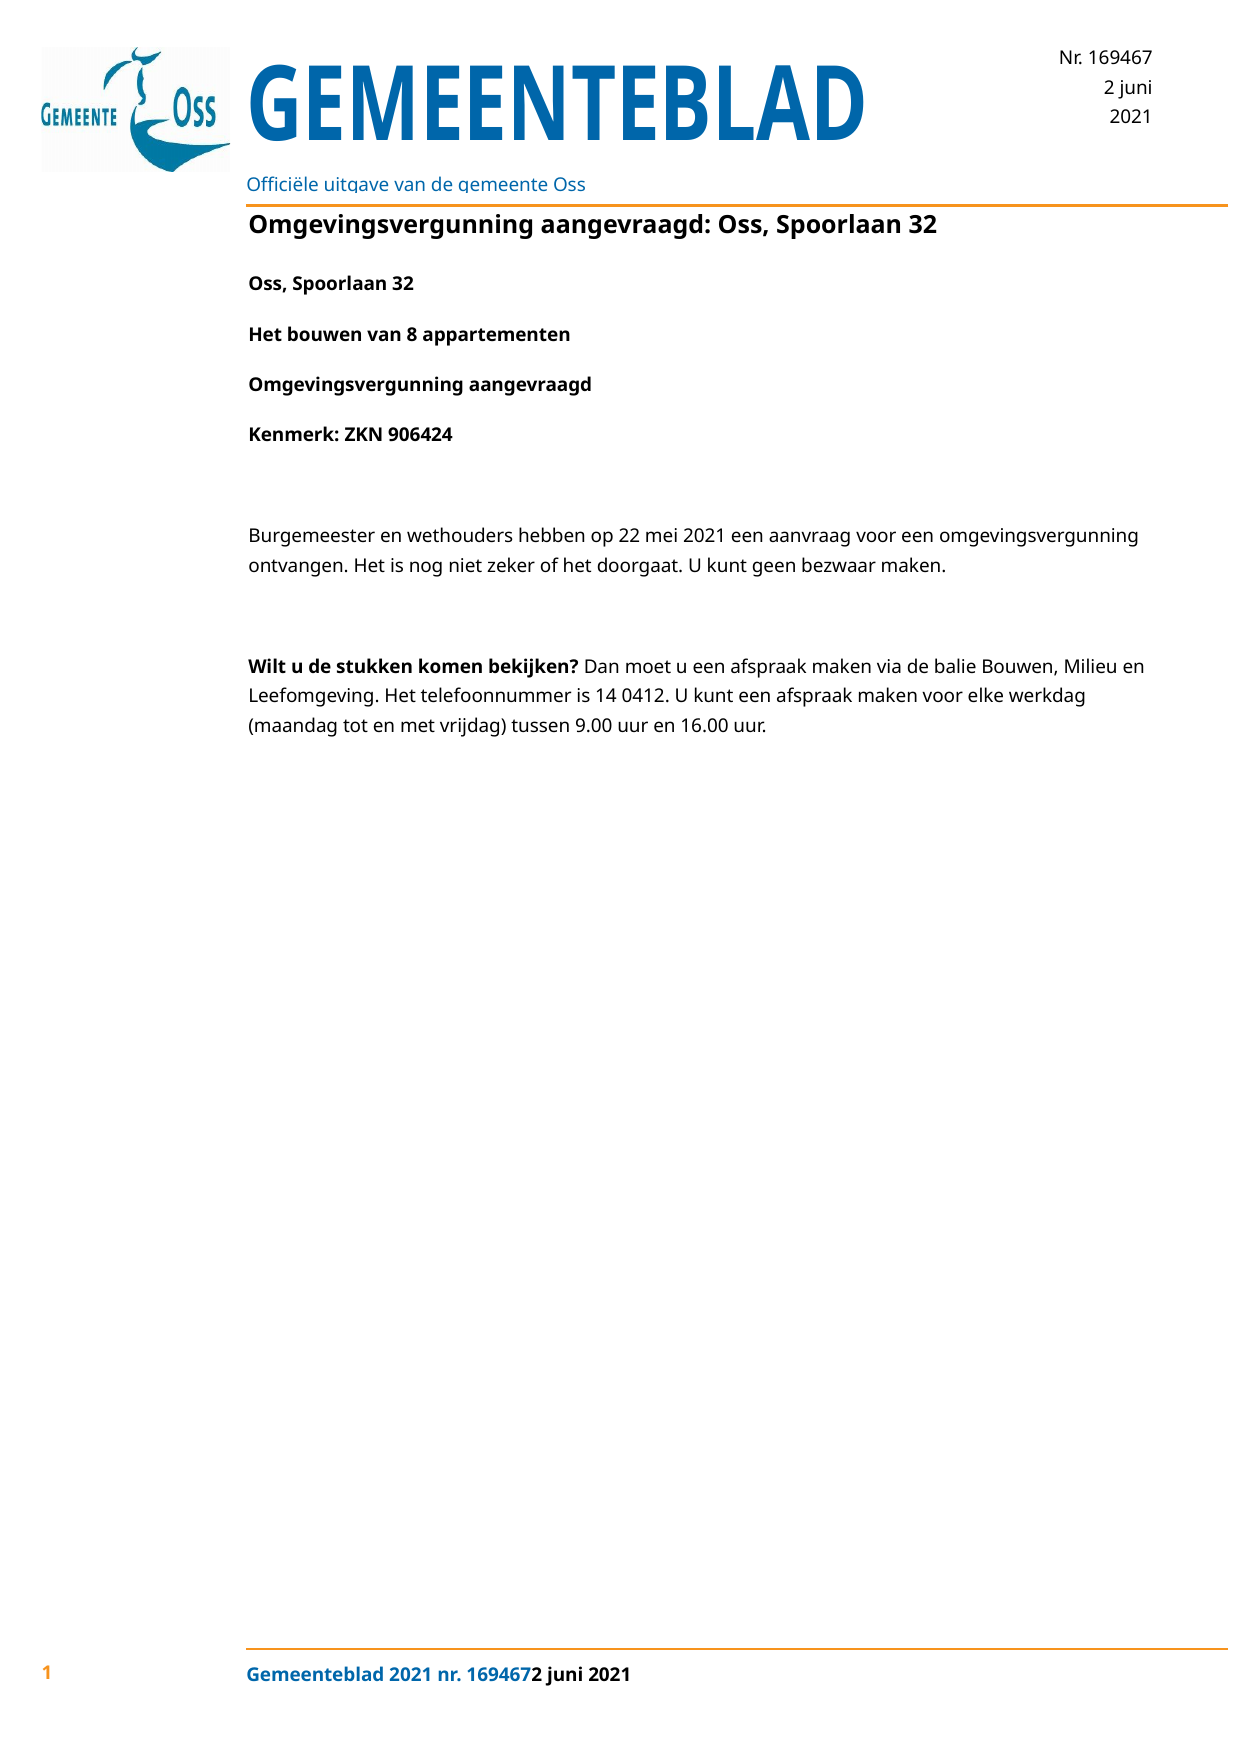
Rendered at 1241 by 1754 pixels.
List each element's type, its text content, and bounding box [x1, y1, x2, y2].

text Kenmerk: ZKN 906424 [248, 422, 1152, 447]
picture [41, 47, 231, 172]
text Oss, Spoorlaan 32 [248, 270, 1152, 296]
text Burgemeester en wethouders hebben op 22 mei 2021 een aanvraag voor een omgevingsvergunning ontvangen. Het is nog niet zeker of het doorgaat. U kunt geen bezwaar maken. [248, 522, 1152, 578]
text Omgevingsvergunning aangevraagd: Oss, Spoorlaan 32 [248, 207, 1152, 241]
text Omgevingsvergunning aangevraagd [248, 371, 1152, 397]
text Het bouwen van 8 appartementen [248, 321, 1152, 346]
text Wilt u de stukken komen bekijken? Dan moet u een afspraak maken via de balie Bouwen, Milieu en Leefomgeving. Het telefoonnummer is 14 0412. U kunt een afspraak maken voor elke werkdag (maandag tot en met vrijdag) tussen 9.00 uur en 16.00 uur. [248, 653, 1152, 738]
